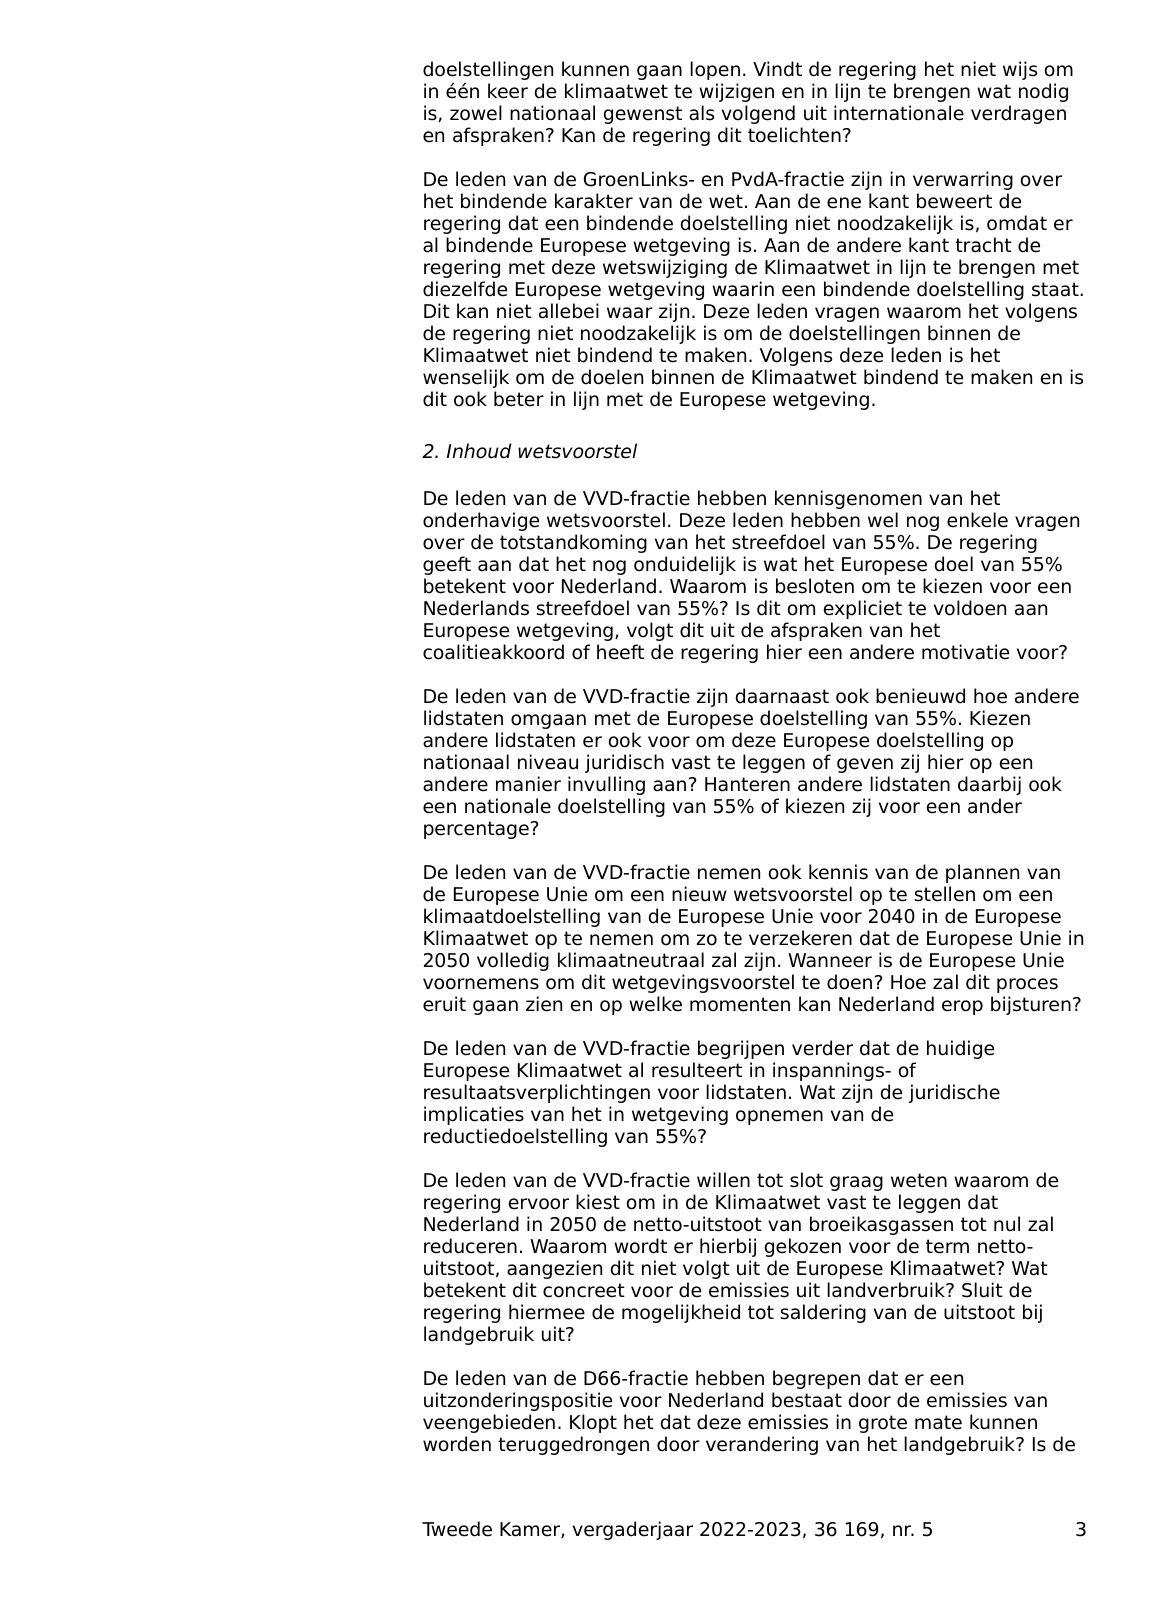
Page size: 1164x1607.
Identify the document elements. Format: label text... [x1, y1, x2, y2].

subtitle 2. Inhoud wetsvoorstel [422, 441, 1087, 463]
text De leden van de VVD-fractie willen tot slot graag weten waarom de regering ervoor kiest om in de Klimaatwet vast te leggen dat Nederland in 2050 de netto-uitstoot van broeikasgassen tot nul zal reduceren. Waarom wordt er hierbij gekozen voor de term netto-uitstoot, aangezien dit niet volgt uit de Europese Klimaatwet? Wat betekent dit concreet voor de emissies uit landverbruik? Sluit de regering hiermee de mogelijkheid tot saldering van de uitstoot bij landgebruik uit? [422, 1170, 1087, 1346]
text De leden van de VVD-fractie nemen ook kennis van de plannen van de Europese Unie om een nieuw wetsvoorstel op te stellen om een klimaatdoelstelling van de Europese Unie voor 2040 in de Europese Klimaatwet op te nemen om zo te verzekeren dat de Europese Unie in 2050 volledig klimaatneutraal zal zijn. Wanneer is de Europese Unie voornemens om dit wetgevingsvoorstel te doen? Hoe zal dit proces eruit gaan zien en op welke momenten kan Nederland erop bijsturen? [422, 862, 1087, 1016]
text De leden van de VVD-fractie zijn daarnaast ook benieuwd hoe andere lidstaten omgaan met de Europese doelstelling van 55%. Kiezen andere lidstaten er ook voor om deze Europese doelstelling op nationaal niveau juridisch vast te leggen of geven zij hier op een andere manier invulling aan? Hanteren andere lidstaten daarbij ook een nationale doelstelling van 55% of kiezen zij voor een ander percentage? [422, 686, 1087, 840]
text De leden van de VVD-fractie begrijpen verder dat de huidige Europese Klimaatwet al resulteert in inspannings- of resultaatsverplichtingen voor lidstaten. Wat zijn de juridische implicaties van het in wetgeving opnemen van de reductiedoelstelling van 55%? [422, 1038, 1087, 1148]
text De leden van de VVD-fractie hebben kennisgenomen van het onderhavige wetsvoorstel. Deze leden hebben wel nog enkele vragen over de totstandkoming van het streefdoel van 55%. De regering geeft aan dat het nog onduidelijk is wat het Europese doel van 55% betekent voor Nederland. Waarom is besloten om te kiezen voor een Nederlands streefdoel van 55%? Is dit om expliciet te voldoen aan Europese wetgeving, volgt dit uit de afspraken van het coalitieakkoord of heeft de regering hier een andere motivatie voor? [422, 488, 1087, 664]
text doelstellingen kunnen gaan lopen. Vindt de regering het niet wijs om in één keer de klimaatwet te wijzigen en in lijn te brengen wat nodig is, zowel nationaal gewenst als volgend uit internationale verdragen en afspraken? Kan de regering dit toelichten? [422, 59, 1087, 147]
text De leden van de D66-fractie hebben begrepen dat er een uitzonderingspositie voor Nederland bestaat door de emissies van veengebieden. Klopt het dat deze emissies in grote mate kunnen worden teruggedrongen door verandering van het landgebruik? Is de [422, 1368, 1087, 1456]
text De leden van de GroenLinks- en PvdA-fractie zijn in verwarring over het bindende karakter van de wet. Aan de ene kant beweert de regering dat een bindende doelstelling niet noodzakelijk is, omdat er al bindende Europese wetgeving is. Aan de andere kant tracht de regering met deze wetswijziging de Klimaatwet in lijn te brengen met diezelfde Europese wetgeving waarin een bindende doelstelling staat. Dit kan niet allebei waar zijn. Deze leden vragen waarom het volgens de regering niet noodzakelijk is om de doelstellingen binnen de Klimaatwet niet bindend te maken. Volgens deze leden is het wenselijk om de doelen binnen de Klimaatwet bindend te maken en is dit ook beter in lijn met de Europese wetgeving. [422, 169, 1087, 411]
